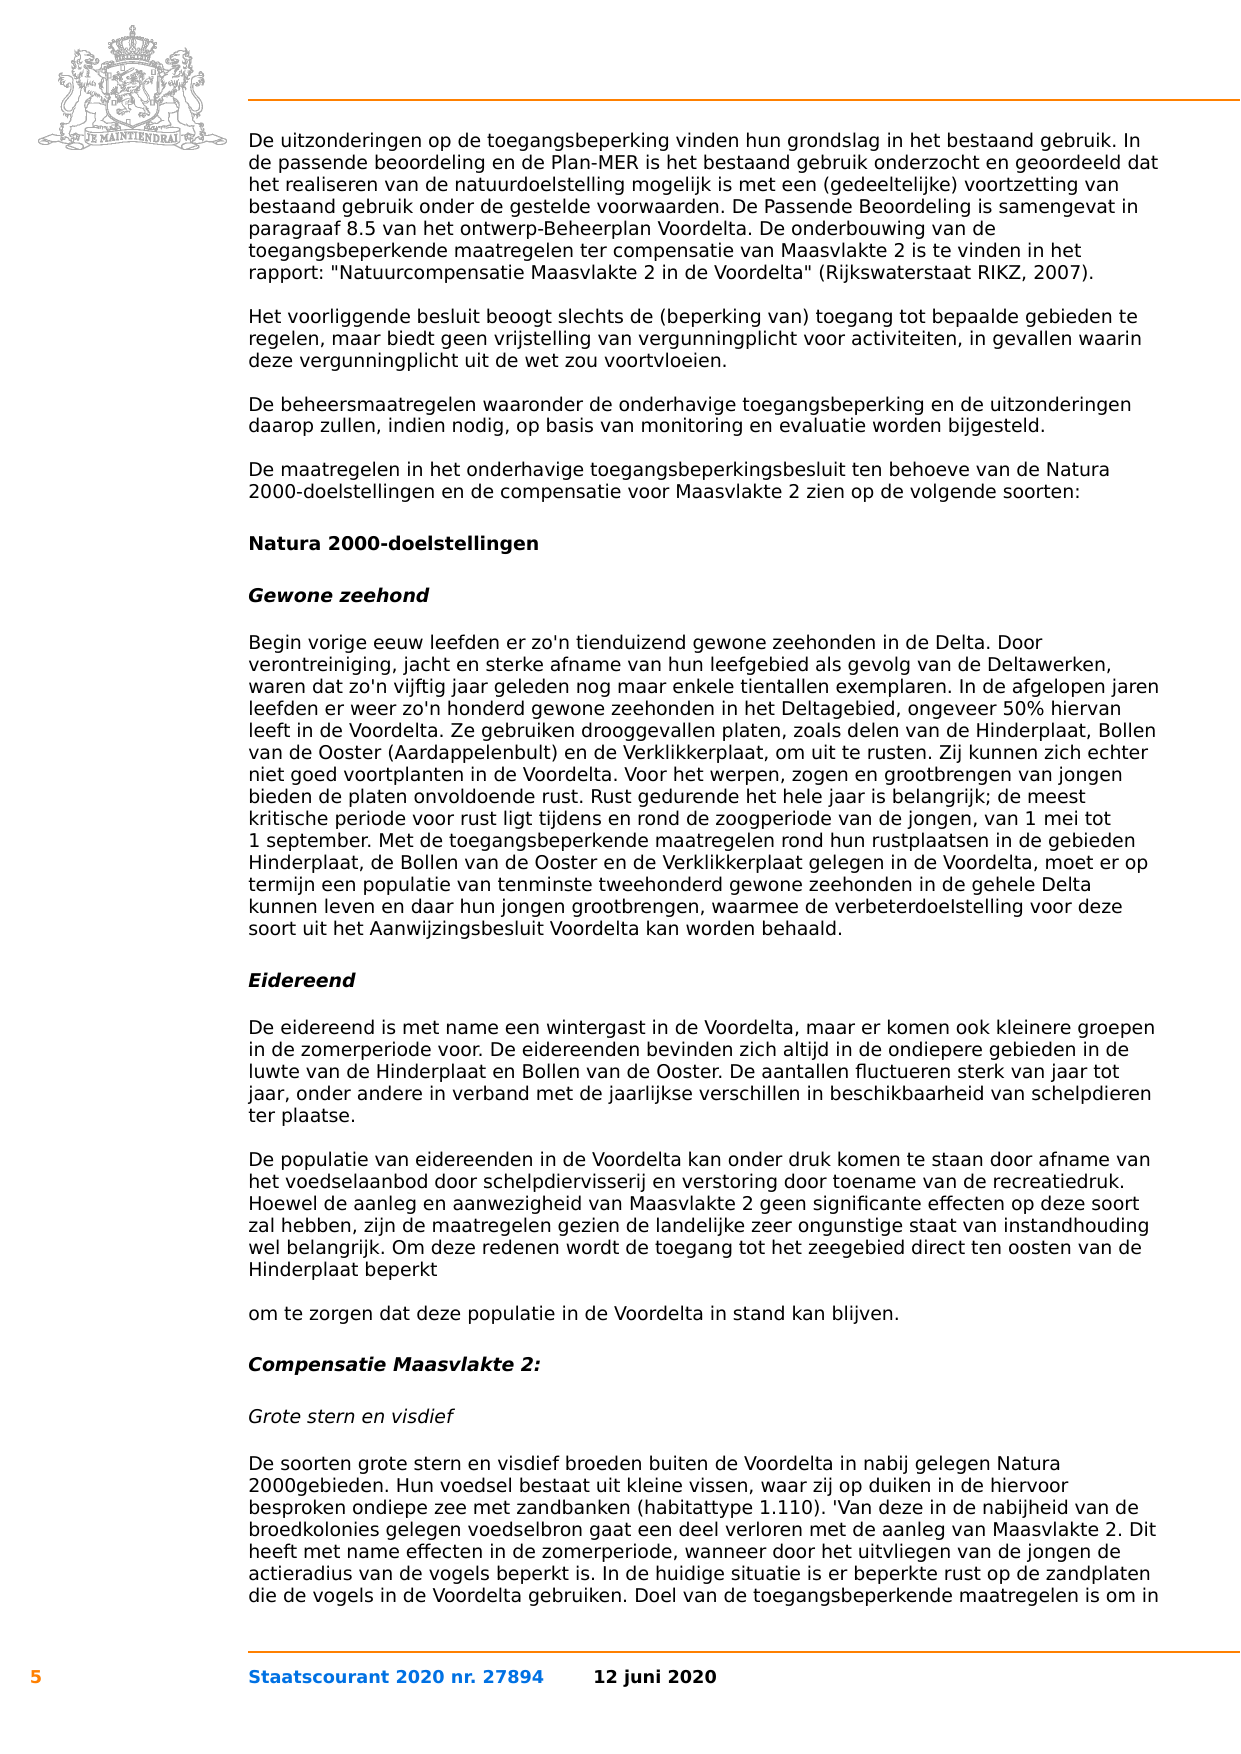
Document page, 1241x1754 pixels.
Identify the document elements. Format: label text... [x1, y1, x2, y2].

text Begin vorige eeuw leefden er zo'n tienduizend gewone zeehonden in de Delta. Door verontreiniging, jacht en sterke afname van hun leefgebied als gevolg van de Deltawerken, waren dat zo'n vijftig jaar geleden nog maar enkele tientallen exemplaren. In de afgelopen jaren leefden er weer zo'n honderd gewone zeehonden in het Deltagebied, ongeveer 50% hiervan leeft in de Voordelta. Ze gebruiken drooggevallen platen, zoals delen van de Hinderplaat, Bollen van de Ooster (Aardappelenbult) en de Verklikkerplaat, om uit te rusten. Zij kunnen zich echter niet goed voortplanten in de Voordelta. Voor het werpen, zogen en grootbrengen van jongen bieden de platen onvoldoende rust. Rust gedurende het hele jaar is belangrijk; de meest kritische periode voor rust ligt tijdens en rond de zoogperiode van de jongen, van 1 mei tot 1 september. Met de toegangsbeperkende maatregelen rond hun rustplaatsen in de gebieden Hinderplaat, de Bollen van de Ooster en de Verklikkerplaat gelegen in de Voordelta, moet er op termijn een populatie van tenminste tweehonderd gewone zeehonden in de gehele Delta kunnen leven en daar hun jongen grootbrengen, waarmee de verbeterdoeIstelling voor deze soort uit het Aanwijzingsbesluit Voordelta kan worden behaald. [248, 632, 1163, 940]
subtitle Compensatie Maasvlakte 2: [248, 1354, 1163, 1376]
text De uitzonderingen op de toegangsbeperking vinden hun grondslag in het bestaand gebruik. In de passende beoordeling en de Plan-MER is het bestaand gebruik onderzocht en geoordeeld dat het realiseren van de natuurdoelstelling mogelijk is met een (gedeeltelijke) voortzetting van bestaand gebruik onder de gestelde voorwaarden. De Passende Beoordeling is samengevat in paragraaf 8.5 van het ontwerp-Beheerplan Voordelta. De onderbouwing van de toegangsbeperkende maatregelen ter compensatie van Maasvlakte 2 is te vinden in het rapport: "Natuurcompensatie Maasvlakte 2 in de Voordelta" (Rijkswaterstaat RIKZ, 2007). [248, 130, 1163, 284]
text De beheersmaatregelen waaronder de onderhavige toegangsbeperking en de uitzonderingen daarop zullen, indien nodig, op basis van monitoring en evaluatie worden bijgesteld. [248, 393, 1163, 437]
text om te zorgen dat deze populatie in de Voordelta in stand kan blijven. [248, 1302, 1163, 1324]
subtitle Natura 2000-doelstellingen [248, 533, 1163, 555]
text De maatregelen in het onderhavige toegangsbeperkingsbesluit ten behoeve van de Natura 2000-doelstellingen en de compensatie voor Maasvlakte 2 zien op de volgende soorten: [248, 459, 1163, 503]
text De eidereend is met name een wintergast in de Voordelta, maar er komen ook kleinere groepen in de zomerperiode voor. De eidereenden bevinden zich altijd in de ondiepere gebieden in de luwte van de Hinderplaat en Bollen van de Ooster. De aantallen fluctueren sterk van jaar tot jaar, onder andere in verband met de jaarlijkse verschillen in beschikbaarheid van schelpdieren ter plaatse. [248, 1017, 1163, 1127]
text De soorten grote stern en visdief broeden buiten de Voordelta in nabij gelegen Natura 2000gebieden. Hun voedsel bestaat uit kleine vissen, waar zij op duiken in de hiervoor besproken ondiepe zee met zandbanken (habitattype 1.110). 'Van deze in de nabijheid van de broedkolonies gelegen voedselbron gaat een deel verloren met de aanleg van Maasvlakte 2. Dit heeft met name effecten in de zomerperiode, wanneer door het uitvliegen van de jongen de actieradius van de vogels beperkt is. In de huidige situatie is er beperkte rust op de zandplaten die de vogels in de Voordelta gebruiken. Doel van de toegangsbeperkende maatregelen is om in [248, 1453, 1163, 1607]
subtitle Gewone zeehond [248, 585, 1163, 607]
text De populatie van eidereenden in de Voordelta kan onder druk komen te staan door afname van het voedselaanbod door schelpdiervisserij en verstoring door toename van de recreatiedruk. Hoewel de aanleg en aanwezigheid van Maasvlakte 2 geen significante effecten op deze soort zal hebben, zijn de maatregelen gezien de landelijke zeer ongunstige staat van instandhouding wel belangrijk. Om deze redenen wordt de toegang tot het zeegebied direct ten oosten van de Hinderplaat beperkt [248, 1149, 1163, 1281]
text Het voorliggende besluit beoogt slechts de (beperking van) toegang tot bepaalde gebieden te regelen, maar biedt geen vrijstelling van vergunningplicht voor activiteiten, in gevallen waarin deze vergunningplicht uit de wet zou voortvloeien. [248, 306, 1163, 372]
subtitle Eidereend [248, 970, 1163, 992]
picture [38, 25, 227, 150]
subtitle Grote stern en visdief [248, 1406, 1163, 1428]
